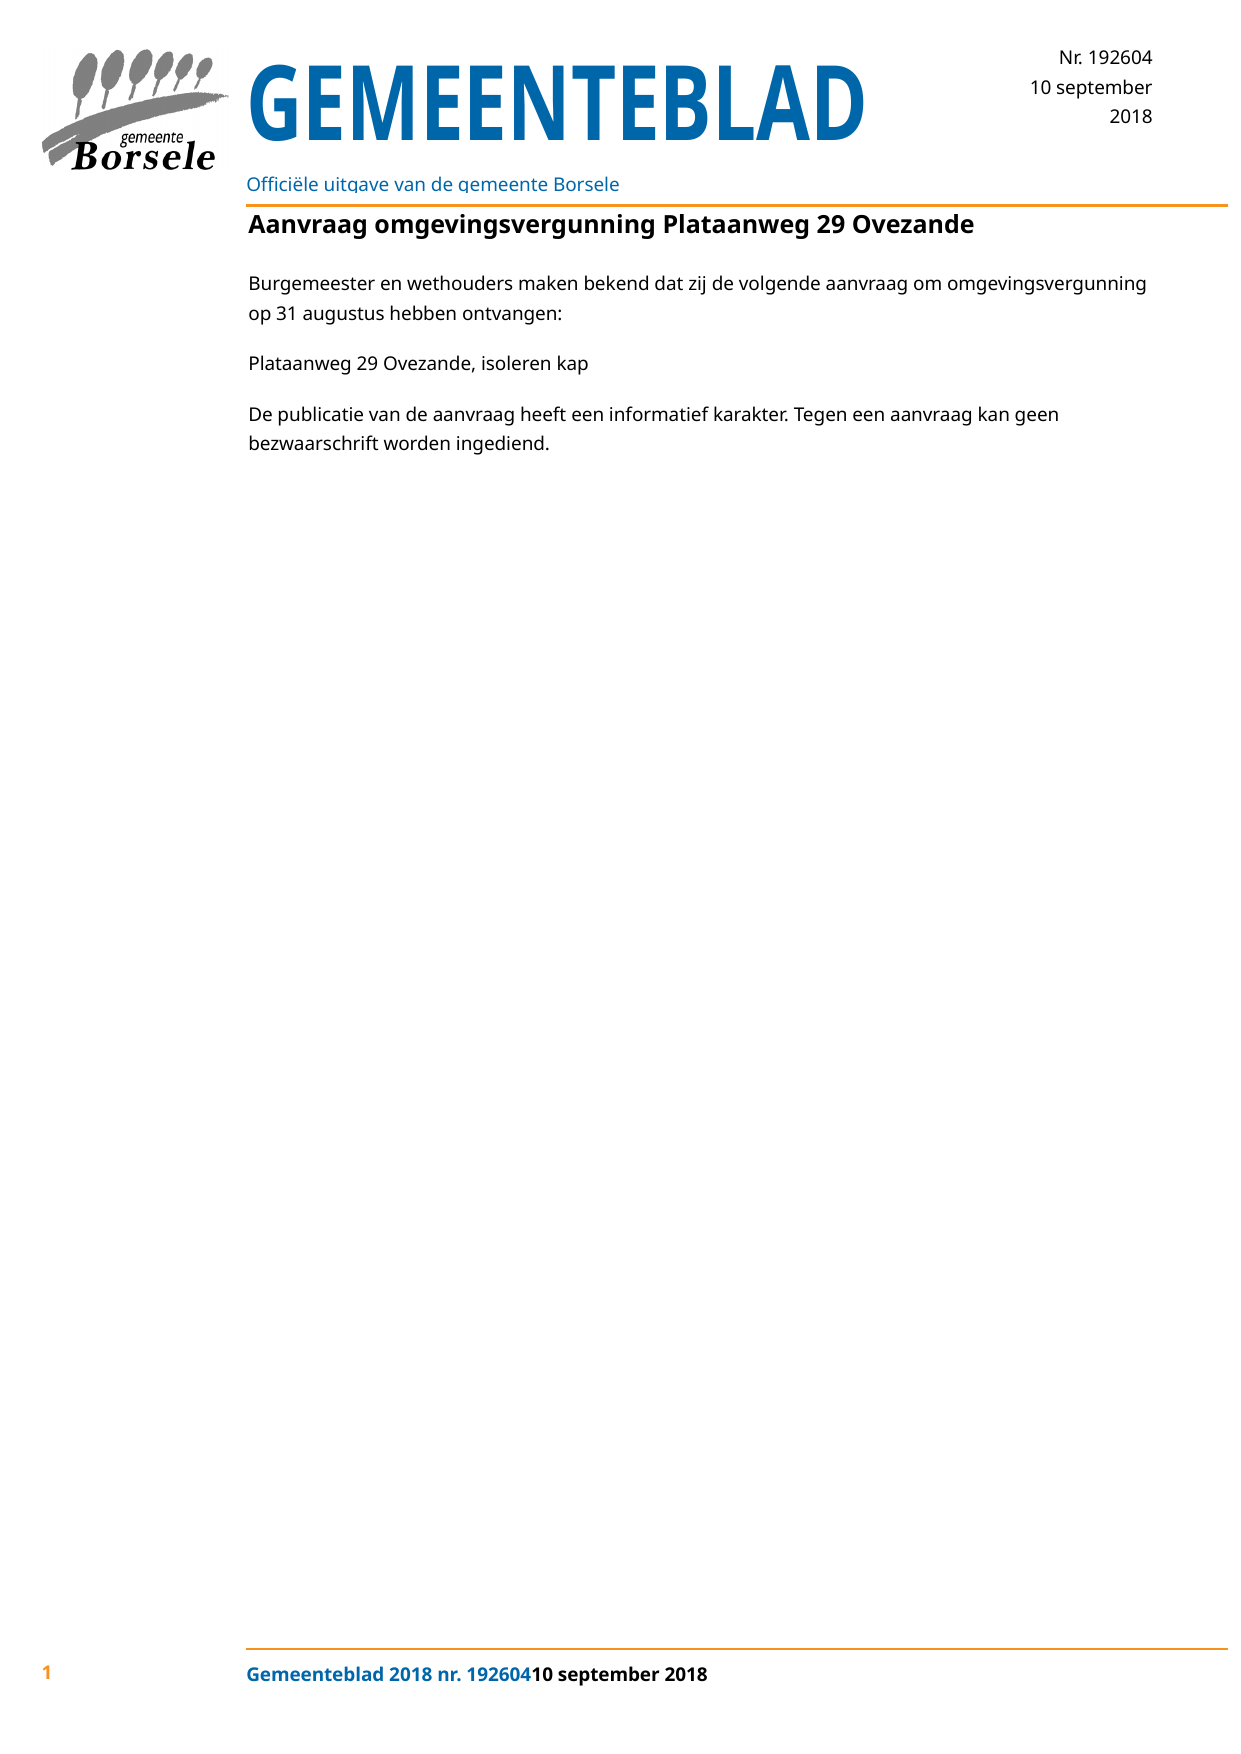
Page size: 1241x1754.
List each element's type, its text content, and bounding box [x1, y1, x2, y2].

picture [41, 47, 231, 172]
text Aanvraag omgevingsvergunning Plataanweg 29 Ovezande [248, 207, 1152, 241]
text De publicatie van de aanvraag heeft een informatief karakter. Tegen een aanvraag kan geen bezwaarschrift worden ingediend. [248, 401, 1152, 456]
text Burgemeester en wethouders maken bekend dat zij de volgende aanvraag om omgevingsvergunning op 31 augustus hebben ontvangen: [248, 270, 1152, 326]
text Plataanweg 29 Ovezande, isoleren kap [248, 350, 1152, 376]
